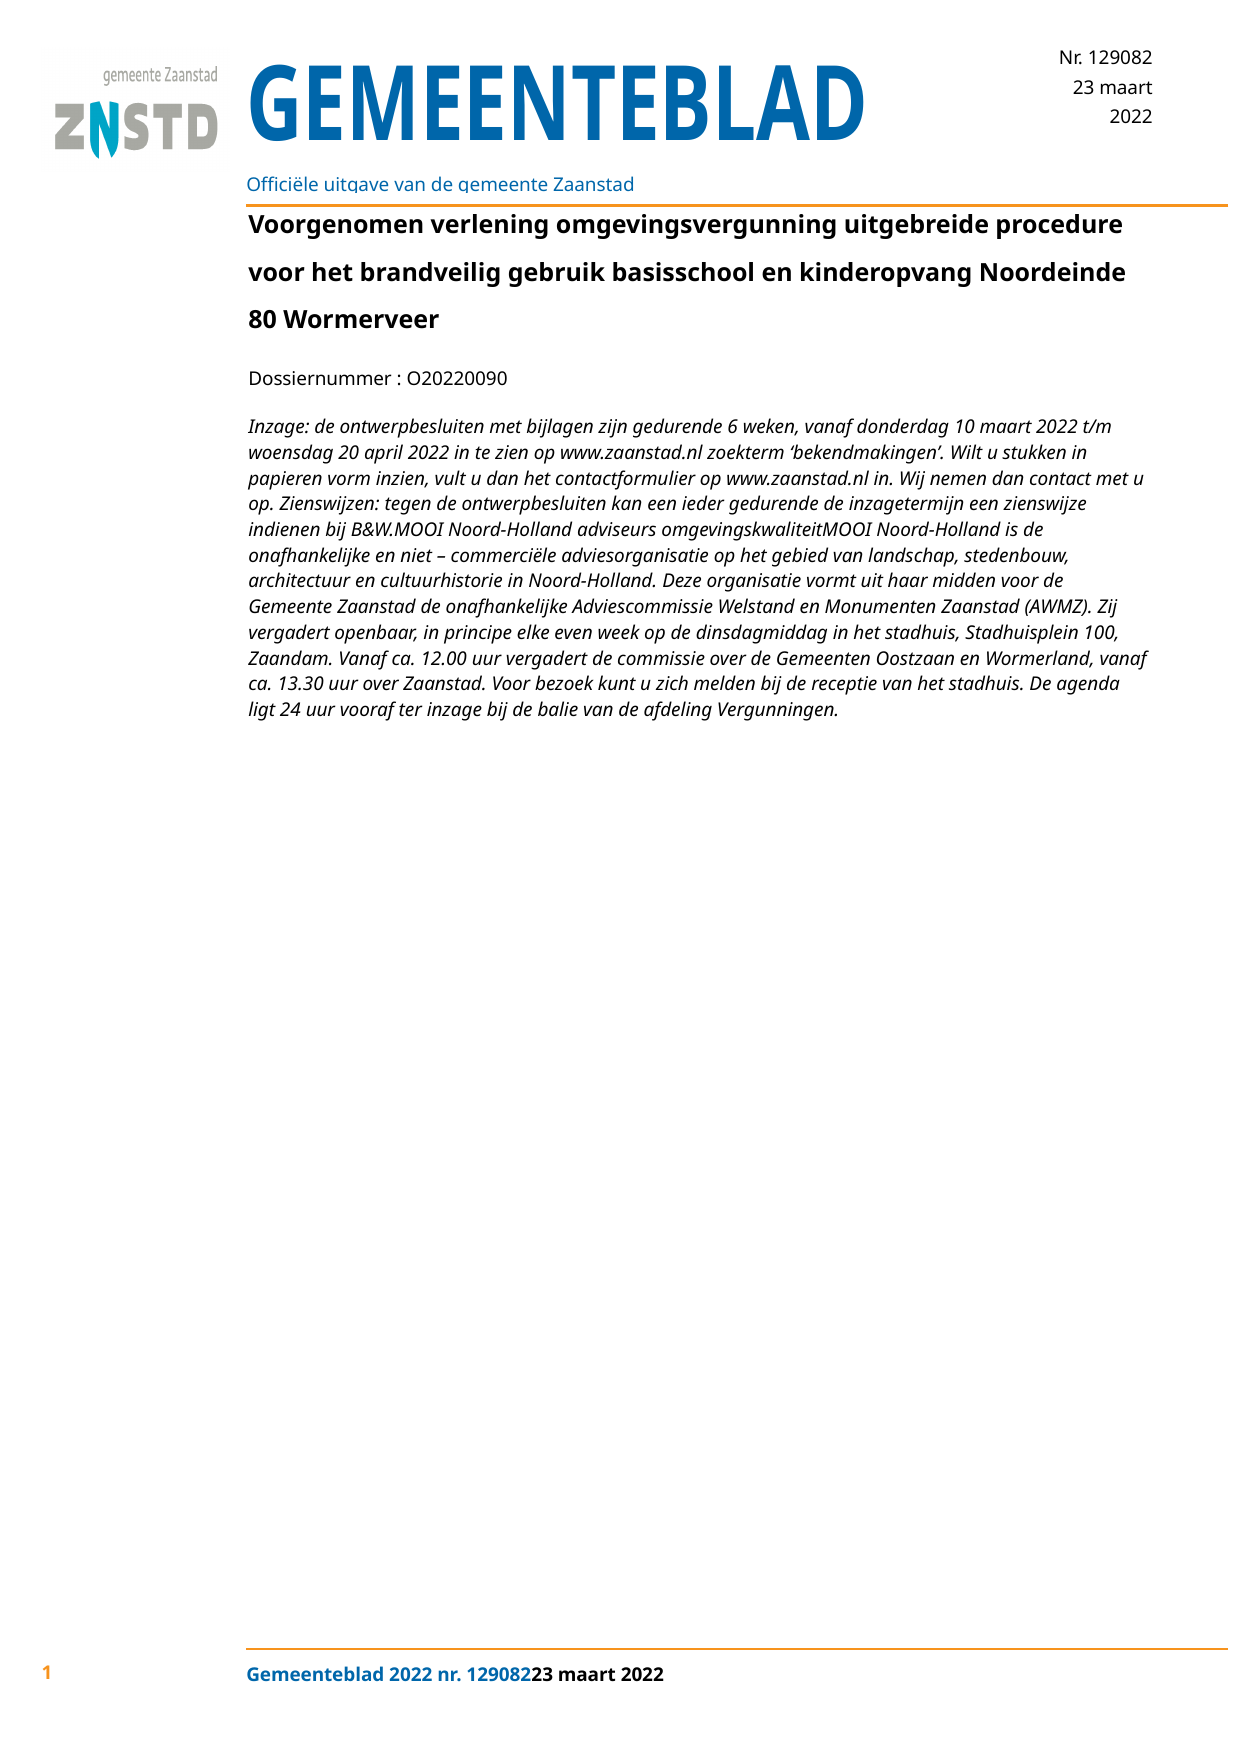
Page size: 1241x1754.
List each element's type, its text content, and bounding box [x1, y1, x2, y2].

text Voorgenomen verlening omgevingsvergunning uitgebreide procedure voor het brandveilig gebruik basisschool en kinderopvang Noordeinde 80 Wormerveer [248, 207, 1152, 336]
text Dossiernummer : O20220090 [248, 366, 1152, 391]
picture [41, 47, 231, 172]
text Inzage: de ontwerpbesluiten met bijlagen zijn gedurende 6 weken, vanaf donderdag 10 maart 2022 t/m woensdag 20 april 2022 in te zien op www.zaanstad.nl zoekterm ‘bekendmakingen’. Wilt u stukken in papieren vorm inzien, vult u dan het contactformulier op www.zaanstad.nl in. Wij nemen dan contact met u op. Zienswijzen: tegen de ontwerpbesluiten kan een ieder gedurende de inzagetermijn een zienswijze indienen bij B&W.MOOI Noord-Holland adviseurs omgevingskwaliteitMOOI Noord-Holland is de onafhankelijke en niet – commerciële adviesorganisatie op het gebied van landschap, stedenbouw, architectuur en cultuurhistorie in Noord-Holland. Deze organisatie vormt uit haar midden voor de Gemeente Zaanstad de onafhankelijke Adviescommissie Welstand en Monumenten Zaanstad (AWMZ). Zij vergadert openbaar, in principe elke even week op de dinsdagmiddag in het stadhuis, Stadhuisplein 100, Zaandam. Vanaf ca. 12.00 uur vergadert de commissie over de Gemeenten Oostzaan en Wormerland, vanaf ca. 13.30 uur over Zaanstad. Voor bezoek kunt u zich melden bij de receptie van het stadhuis. De agenda ligt 24 uur vooraf ter inzage bij de balie van de afdeling Vergunningen. [248, 413, 1152, 722]
